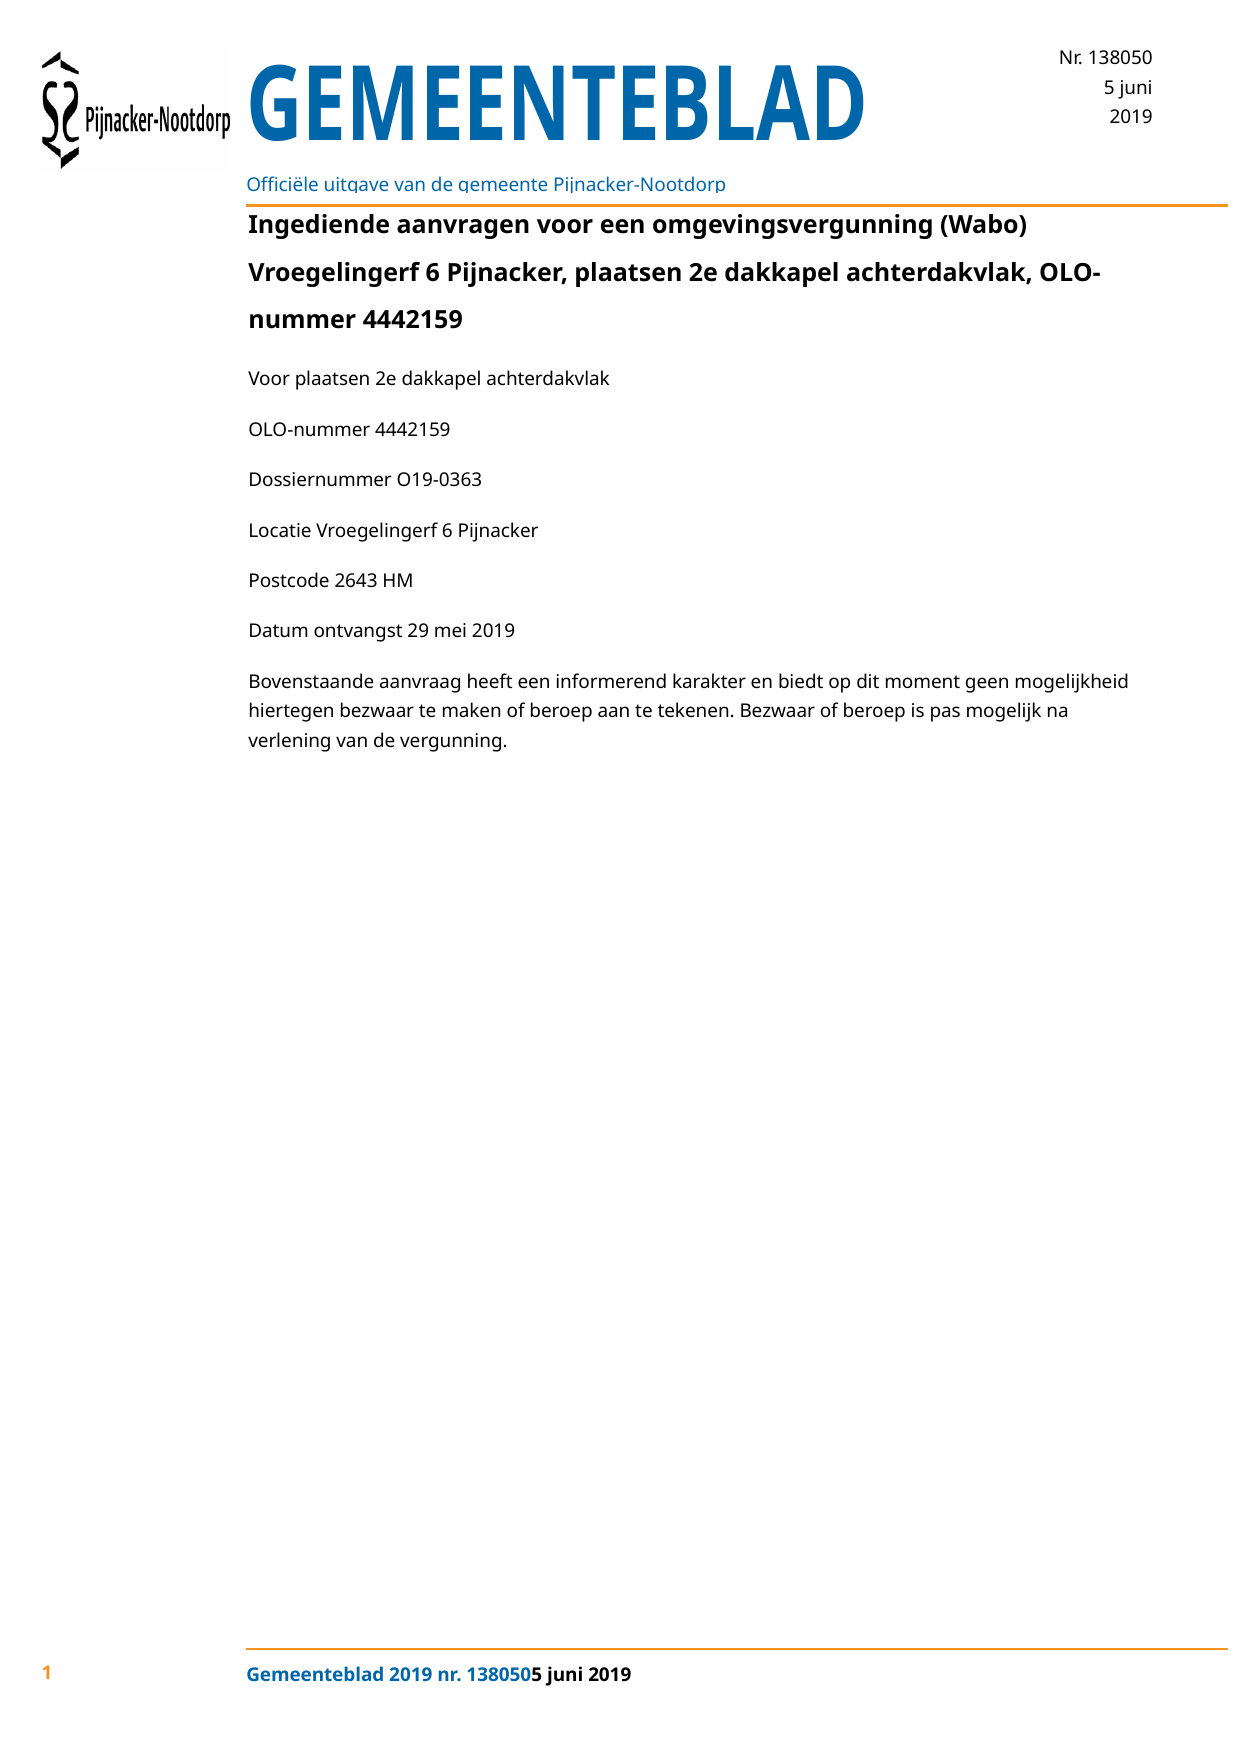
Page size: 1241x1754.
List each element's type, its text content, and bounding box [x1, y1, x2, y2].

text Datum ontvangst 29 mei 2019 [248, 618, 1152, 643]
picture [41, 47, 231, 172]
text Dossiernummer O19-0363 [248, 466, 1152, 492]
text Voor plaatsen 2e dakkapel achterdakvlak [248, 366, 1152, 391]
text Locatie Vroegelingerf 6 Pijnacker [248, 517, 1152, 542]
text OLO-nummer 4442159 [248, 416, 1152, 442]
text Bovenstaande aanvraag heeft een informerend karakter en biedt op dit moment geen mogelijkheid hiertegen bezwaar te maken of beroep aan te tekenen. Bezwaar of beroep is pas mogelijk na verlening van de vergunning. [248, 668, 1152, 753]
text Postcode 2643 HM [248, 567, 1152, 593]
text Ingediende aanvragen voor een omgevingsvergunning (Wabo) Vroegelingerf 6 Pijnacker, plaatsen 2e dakkapel achterdakvlak, OLO-nummer 4442159 [248, 207, 1152, 336]
